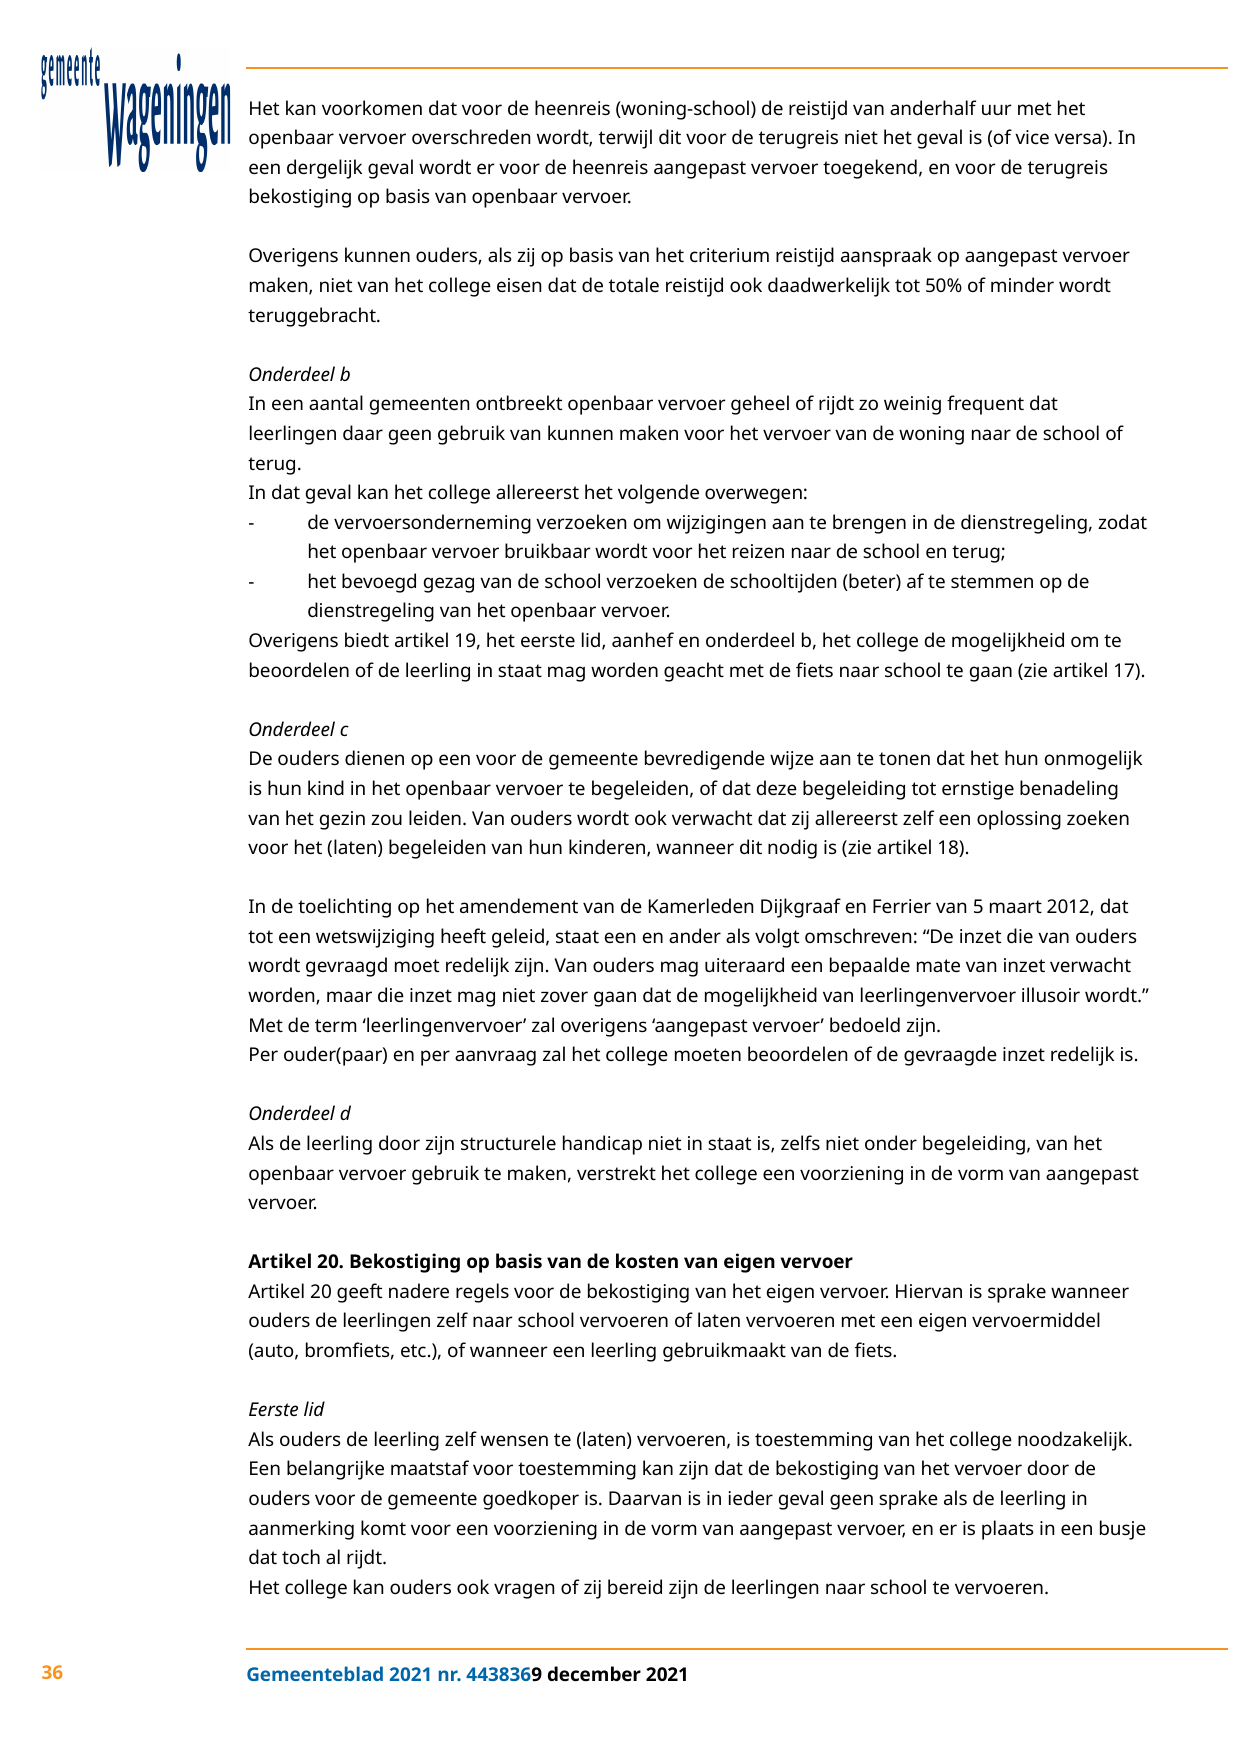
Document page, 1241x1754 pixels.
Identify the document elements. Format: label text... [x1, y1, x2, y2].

text Artikel 20 geeft nadere regels voor de bekostiging van het eigen vervoer. Hiervan is sprake wanneer ouders de leerlingen zelf naar school vervoeren of laten vervoeren met een eigen vervoermiddel (auto, bromfiets, etc.), of wanneer een leerling gebruikmaakt van de fiets. [248, 1278, 1152, 1363]
text Onderdeel b [248, 361, 1152, 387]
text Het kan voorkomen dat voor de heenreis (woning-school) de reistijd van anderhalf uur met het openbaar vervoer overschreden wordt, terwijl dit voor de terugreis niet het geval is (of vice versa). In een dergelijk geval wordt er voor de heenreis aangepast vervoer toegekend, en voor de terugreis bekostiging op basis van openbaar vervoer. [248, 95, 1152, 209]
text Eerste lid [248, 1396, 1152, 1422]
text Als de leerling door zijn structurele handicap niet in staat is, zelfs niet onder begeleiding, van het openbaar vervoer gebruik te maken, verstrekt het college een voorziening in de vorm van aangepast vervoer. [248, 1130, 1152, 1215]
text Onderdeel d [248, 1101, 1152, 1126]
text In een aantal gemeenten ontbreekt openbaar vervoer geheel of rijdt zo weinig frequent dat leerlingen daar geen gebruik van kunnen maken voor het vervoer van de woning naar de school of terug. [248, 391, 1152, 476]
text Als ouders de leerling zelf wensen te (laten) vervoeren, is toestemming van het college noodzakelijk. Een belangrijke maatstaf voor toestemming kan zijn dat de bekostiging van het vervoer door de ouders voor de gemeente goedkoper is. Daarvan is in ieder geval geen sprake als de leerling in aanmerking komt voor een voorziening in de vorm van aangepast vervoer, en er is plaats in een busje dat toch al rijdt. [248, 1426, 1152, 1570]
text In dat geval kan het college allereerst het volgende overwegen: [248, 479, 1152, 505]
text In de toelichting op het amendement van de Kamerleden Dijkgraaf en Ferrier van 5 maart 2012, dat tot een wetswijziging heeft geleid, staat een en ander als volgt omschreven: “De inzet die van ouders wordt gevraagd moet redelijk zijn. Van ouders mag uiteraard een bepaalde mate van inzet verwacht worden, maar die inzet mag niet zover gaan dat de mogelijkheid van leerlingenvervoer illusoir wordt.” [248, 893, 1152, 1008]
text Met de term ‘leerlingenvervoer’ zal overigens ‘aangepast vervoer’ bedoeld zijn. [248, 1012, 1152, 1038]
list het bevoegd gezag van de school verzoeken de schooltijden (beter) af te stemmen op de dienstregeling van het openbaar vervoer. [248, 568, 1152, 623]
text Onderdeel c [248, 716, 1152, 742]
list de vervoersonderneming verzoeken om wijzigingen aan te brengen in de dienstregeling, zodat het openbaar vervoer bruikbaar wordt voor het reizen naar de school en terug; [248, 509, 1152, 564]
text Het college kan ouders ook vragen of zij bereid zijn de leerlingen naar school te vervoeren. [248, 1574, 1152, 1600]
text Overigens biedt artikel 19, het eerste lid, aanhef en onderdeel b, het college de mogelijkheid om te beoordelen of de leerling in staat mag worden geacht met de fiets naar school te gaan (zie artikel 17). [248, 627, 1152, 683]
text Artikel 20. Bekostiging op basis van de kosten van eigen vervoer [248, 1248, 1152, 1274]
text Overigens kunnen ouders, als zij op basis van het criterium reistijd aanspraak op aangepast vervoer maken, niet van het college eisen dat de totale reistijd ook daadwerkelijk tot 50% of minder wordt teruggebracht. [248, 243, 1152, 328]
picture [41, 47, 231, 172]
text Per ouder(paar) en per aanvraag zal het college moeten beoordelen of de gevraagde inzet redelijk is. [248, 1041, 1152, 1067]
text De ouders dienen op een voor de gemeente bevredigende wijze aan te tonen dat het hun onmogelijk is hun kind in het openbaar vervoer te begeleiden, of dat deze begeleiding tot ernstige benadeling van het gezin zou leiden. Van ouders wordt ook verwacht dat zij allereerst zelf een oplossing zoeken voor het (laten) begeleiden van hun kinderen, wanneer dit nodig is (zie artikel 18). [248, 746, 1152, 860]
